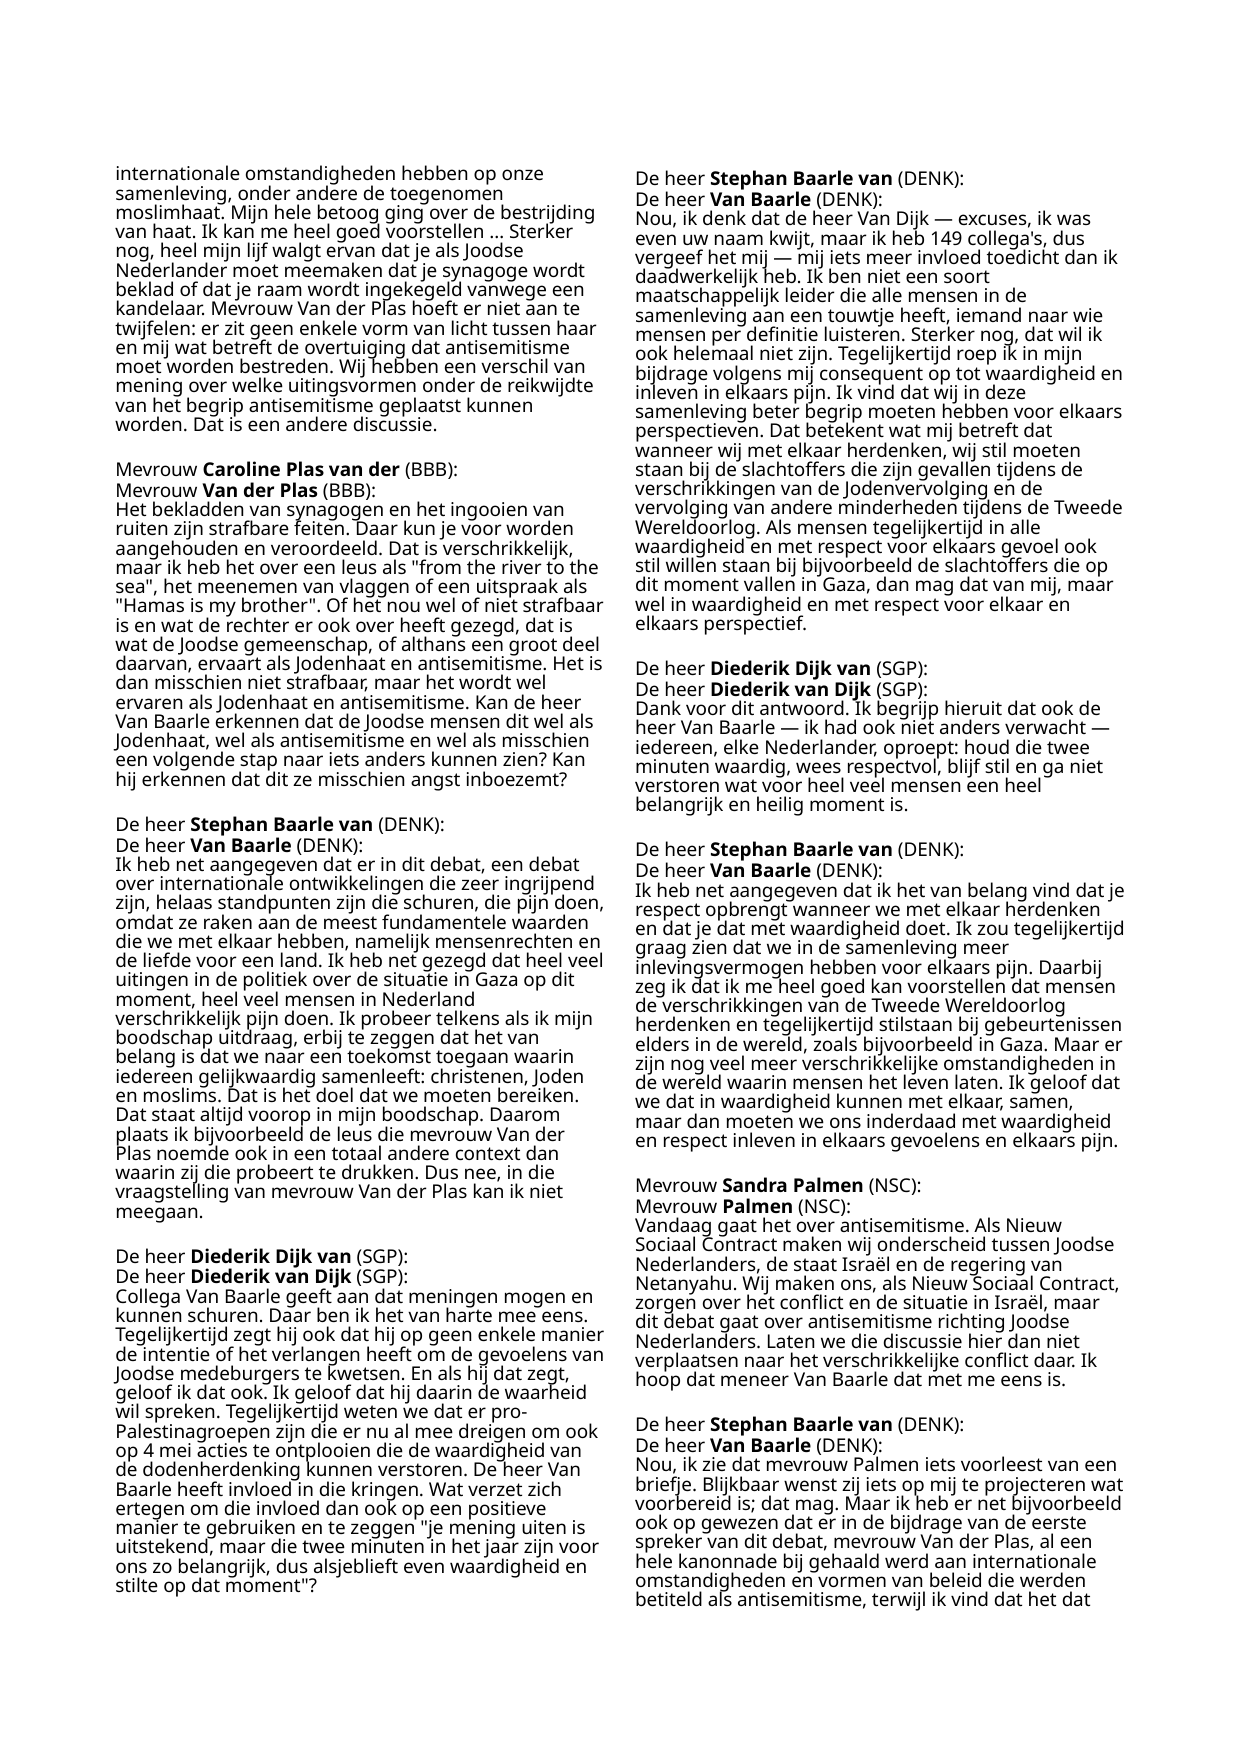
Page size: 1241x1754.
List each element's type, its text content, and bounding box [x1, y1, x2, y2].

text De heer Van Baarle (DENK): [635, 862, 1125, 882]
text Collega Van Baarle geeft aan dat meningen mogen en kunnen schuren. Daar ben ik het van harte mee eens. Tegelijkertijd zegt hij ook dat hij op geen enkele manier de intentie of het verlangen heeft om de gevoelens van Joodse medeburgers te kwetsen. En als hij dat zegt, geloof ik dat ook. Ik geloof dat hij daarin de waarheid wil spreken. Tegelijkertijd weten we dat er pro-Palestinagroepen zijn die er nu al mee dreigen om ook op 4 mei acties te ontplooien die de waardigheid van de dodenherdenking kunnen verstoren. De heer Van Baarle heeft invloed in die kringen. Wat verzet zich ertegen om die invloed dan ook op een positieve manier te gebruiken en te zeggen "je mening uiten is uitstekend, maar die twee minuten in het jaar zijn voor ons zo belangrijk, dus alsjeblieft even waardigheid en stilte op dat moment"? [115, 1288, 605, 1596]
text De heer Van Baarle (DENK): [115, 837, 605, 856]
text De heer Van Baarle (DENK): [635, 191, 1125, 210]
text Mevrouw Palmen (NSC): [635, 1198, 1125, 1217]
text Mevrouw Van der Plas (BBB): [115, 482, 605, 501]
text De heer Stephan Baarle van (DENK): [635, 1411, 1125, 1437]
text De heer Diederik Dijk van (SGP): [115, 1243, 605, 1268]
text Ik heb net aangegeven dat ik het van belang vind dat je respect opbrengt wanneer we met elkaar herdenken en dat je dat met waardigheid doet. Ik zou tegelijkertijd graag zien dat we in de samenleving meer inlevingsvermogen hebben voor elkaars pijn. Daarbij zeg ik dat ik me heel goed kan voorstellen dat mensen de verschrikkingen van de Tweede Wereldoorlog herdenken en tegelijkertijd stilstaan bij gebeurtenissen elders in de wereld, zoals bijvoorbeeld in Gaza. Maar er zijn nog veel meer verschrikkelijke omstandigheden in de wereld waarin mensen het leven laten. Ik geloof dat we dat in waardigheid kunnen met elkaar, samen, maar dan moeten we ons inderdaad met waardigheid en respect inleven in elkaars gevoelens en elkaars pijn. [635, 882, 1125, 1151]
text Mevrouw Sandra Palmen (NSC): [635, 1172, 1125, 1198]
text De heer Stephan Baarle van (DENK): [635, 837, 1125, 862]
text De heer Van Baarle (DENK): [635, 1437, 1125, 1456]
text De heer Stephan Baarle van (DENK): [115, 811, 605, 837]
text internationale omstandigheden hebben op onze samenleving, onder andere de toegenomen moslimhaat. Mijn hele betoog ging over de bestrijding van haat. Ik kan me heel goed voorstellen … Sterker nog, heel mijn lijf walgt ervan dat je als Joodse Nederlander moet meemaken dat je synagoge wordt beklad of dat je raam wordt ingekegeld vanwege een kandelaar. Mevrouw Van der Plas hoeft er niet aan te twijfelen: er zit geen enkele vorm van licht tussen haar en mij wat betreft de overtuiging dat antisemitisme moet worden bestreden. Wij hebben een verschil van mening over welke uitingsvormen onder de reikwijdte van het begrip antisemitisme geplaatst kunnen worden. Dat is een andere discussie. [115, 165, 605, 435]
text Dank voor dit antwoord. Ik begrijp hieruit dat ook de heer Van Baarle — ik had ook niet anders verwacht — iedereen, elke Nederlander, oproept: houd die twee minuten waardig, wees respectvol, blijf stil en ga niet verstoren wat voor heel veel mensen een heel belangrijk en heilig moment is. [635, 700, 1125, 816]
text De heer Diederik van Dijk (SGP): [115, 1268, 605, 1288]
text De heer Stephan Baarle van (DENK): [635, 165, 1125, 191]
text De heer Diederik Dijk van (SGP): [635, 655, 1125, 681]
text Nou, ik zie dat mevrouw Palmen iets voorleest van een briefje. Blijkbaar wenst zij iets op mij te projecteren wat voorbereid is; dat mag. Maar ik heb er net bijvoorbeeld ook op gewezen dat er in de bijdrage van de eerste spreker van dit debat, mevrouw Van der Plas, al een hele kanonnade bij gehaald werd aan internationale omstandigheden en vormen van beleid die werden betiteld als antisemitisme, terwijl ik vind dat het dat [635, 1456, 1125, 1611]
text Ik heb net aangegeven dat er in dit debat, een debat over internationale ontwikkelingen die zeer ingrijpend zijn, helaas standpunten zijn die schuren, die pijn doen, omdat ze raken aan de meest fundamentele waarden die we met elkaar hebben, namelijk mensenrechten en de liefde voor een land. Ik heb net gezegd dat heel veel uitingen in de politiek over de situatie in Gaza op dit moment, heel veel mensen in Nederland verschrikkelijk pijn doen. Ik probeer telkens als ik mijn boodschap uitdraag, erbij te zeggen dat het van belang is dat we naar een toekomst toegaan waarin iedereen gelijkwaardig samenleeft: christenen, Joden en moslims. Dat is het doel dat we moeten bereiken. Dat staat altijd voorop in mijn boodschap. Daarom plaats ik bijvoorbeeld de leus die mevrouw Van der Plas noemde ook in een totaal andere context dan waarin zij die probeert te drukken. Dus nee, in die vraagstelling van mevrouw Van der Plas kan ik niet meegaan. [115, 856, 605, 1222]
text Mevrouw Caroline Plas van der (BBB): [115, 456, 605, 482]
text De heer Diederik van Dijk (SGP): [635, 681, 1125, 700]
text Vandaag gaat het over antisemitisme. Als Nieuw Sociaal Contract maken wij onderscheid tussen Joodse Nederlanders, de staat Israël en de regering van Netanyahu. Wij maken ons, als Nieuw Sociaal Contract, zorgen over het conflict en de situatie in Israël, maar dit debat gaat over antisemitisme richting Joodse Nederlanders. Laten we die discussie hier dan niet verplaatsen naar het verschrikkelijke conflict daar. Ik hoop dat meneer Van Baarle dat met me eens is. [635, 1217, 1125, 1391]
text Het bekladden van synagogen en het ingooien van ruiten zijn strafbare feiten. Daar kun je voor worden aangehouden en veroordeeld. Dat is verschrikkelijk, maar ik heb het over een leus als "from the river to the sea", het meenemen van vlaggen of een uitspraak als "Hamas is my brother". Of het nou wel of niet strafbaar is en wat de rechter er ook over heeft gezegd, dat is wat de Joodse gemeenschap, of althans een groot deel daarvan, ervaart als Jodenhaat en antisemitisme. Het is dan misschien niet strafbaar, maar het wordt wel ervaren als Jodenhaat en antisemitisme. Kan de heer Van Baarle erkennen dat de Joodse mensen dit wel als Jodenhaat, wel als antisemitisme en wel als misschien een volgende stap naar iets anders kunnen zien? Kan hij erkennen dat dit ze misschien angst inboezemt? [115, 501, 605, 790]
text Nou, ik denk dat de heer Van Dijk — excuses, ik was even uw naam kwijt, maar ik heb 149 collega's, dus vergeef het mij — mij iets meer invloed toedicht dan ik daadwerkelijk heb. Ik ben niet een soort maatschappelijk leider die alle mensen in de samenleving aan een touwtje heeft, iemand naar wie mensen per definitie luisteren. Sterker nog, dat wil ik ook helemaal niet zijn. Tegelijkertijd roep ik in mijn bijdrage volgens mij consequent op tot waardigheid en inleven in elkaars pijn. Ik vind dat wij in deze samenleving beter begrip moeten hebben voor elkaars perspectieven. Dat betekent wat mij betreft dat wanneer wij met elkaar herdenken, wij stil moeten staan bij de slachtoffers die zijn gevallen tijdens de verschrikkingen van de Jodenvervolging en de vervolging van andere minderheden tijdens de Tweede Wereldoorlog. Als mensen tegelijkertijd in alle waardigheid en met respect voor elkaars gevoel ook stil willen staan bij bijvoorbeeld de slachtoffers die op dit moment vallen in Gaza, dan mag dat van mij, maar wel in waardigheid en met respect voor elkaar en elkaars perspectief. [635, 210, 1125, 634]
